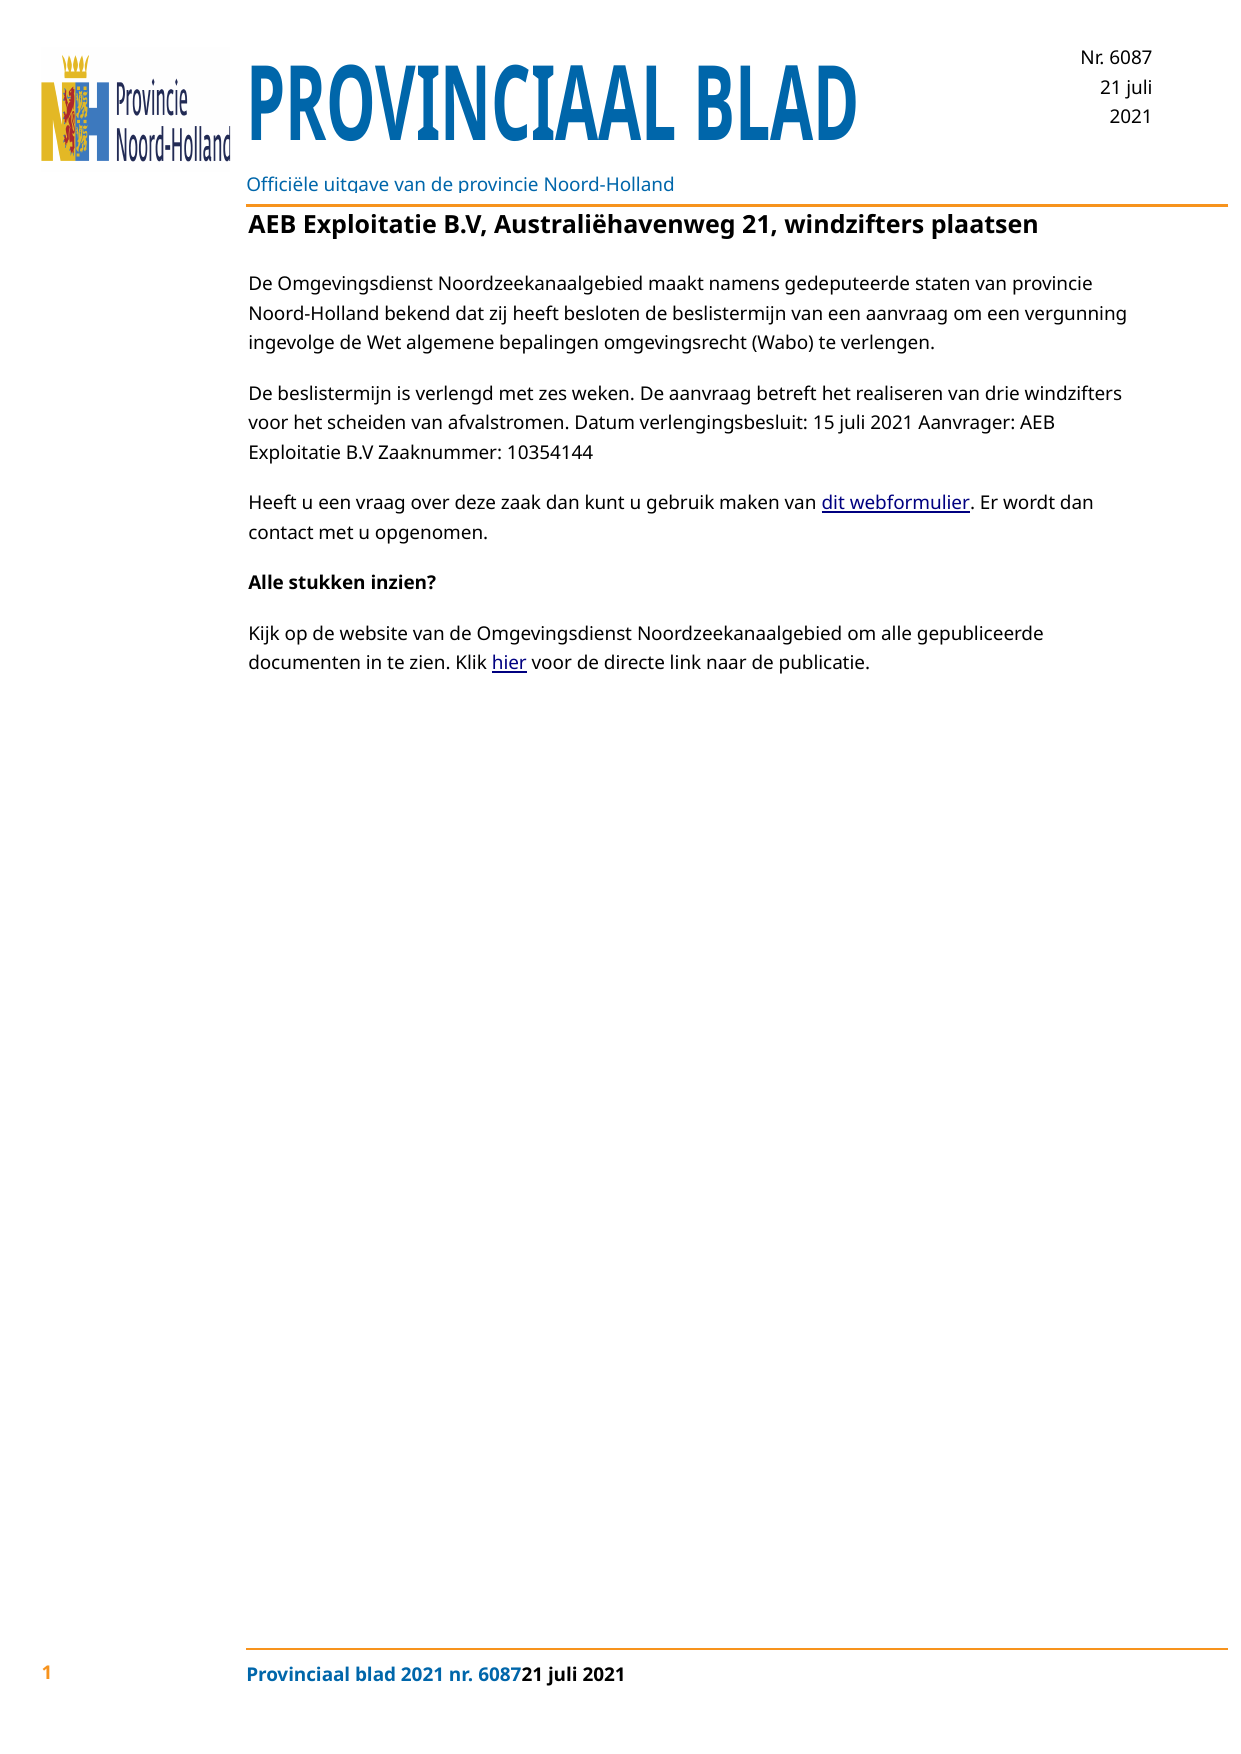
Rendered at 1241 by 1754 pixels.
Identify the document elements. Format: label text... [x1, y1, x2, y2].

text Heeft u een vraag over deze zaak dan kunt u gebruik maken van dit webformulier. Er wordt dan contact met u opgenomen. [248, 489, 1152, 545]
text Kijk op de website van de Omgevingsdienst Noordzeekanaalgebied om alle gepubliceerde documenten in te zien. Klik hier voor de directe link naar de publicatie. [248, 620, 1152, 675]
text De beslistermijn is verlengd met zes weken. De aanvraag betreft het realiseren van drie windzifters voor het scheiden van afvalstromen. Datum verlengingsbesluit: 15 juli 2021 Aanvrager: AEB Exploitatie B.V Zaaknummer: 10354144 [248, 380, 1152, 465]
text AEB Exploitatie B.V, Australiëhavenweg 21, windzifters plaatsen [248, 207, 1152, 241]
picture [41, 47, 231, 172]
text De Omgevingsdienst Noordzeekanaalgebied maakt namens gedeputeerde staten van provincie Noord-Holland bekend dat zij heeft besloten de beslistermijn van een aanvraag om een vergunning ingevolge de Wet algemene bepalingen omgevingsrecht (Wabo) te verlengen. [248, 270, 1152, 355]
text Alle stukken inzien? [248, 569, 1152, 595]
